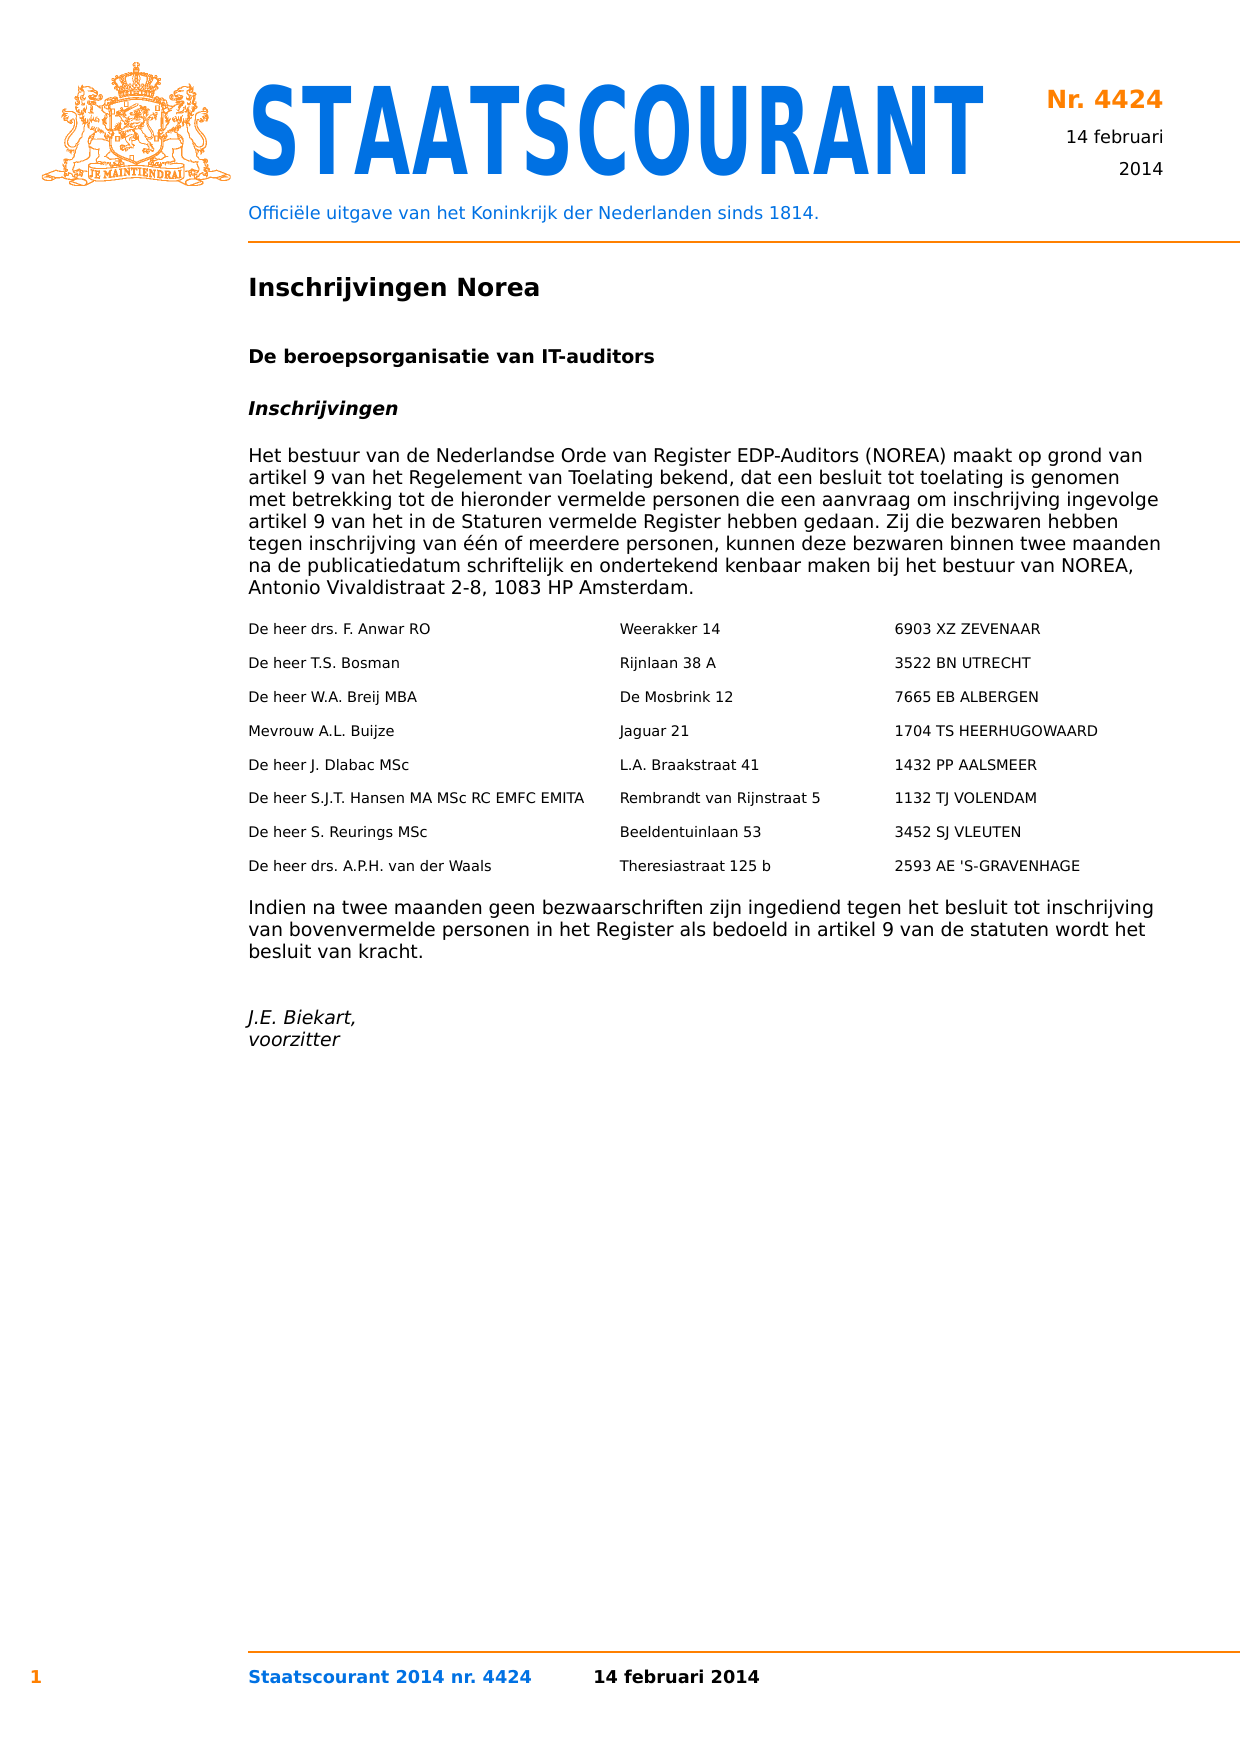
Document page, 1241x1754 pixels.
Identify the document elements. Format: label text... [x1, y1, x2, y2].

table_cell [614, 706, 888, 722]
table_cell [248, 740, 613, 756]
table_header Weerakker 14 [614, 621, 888, 638]
subtitle Inschrijvingen Norea [248, 273, 1163, 302]
table_cell Officiële uitgave van het Koninkrijk der Nederlanden sinds 1814. [248, 203, 1240, 241]
table_cell [248, 672, 613, 688]
table_cell 1432 PP AALSMEER [889, 756, 1163, 773]
table_cell 3452 SJ VLEUTEN [889, 824, 1163, 841]
table_cell De heer drs. A.P.H. van der Waals [248, 858, 613, 875]
table_cell 1704 TS HEERHUGOWAARD [889, 723, 1163, 739]
table_cell [248, 638, 613, 654]
table_cell [248, 706, 613, 722]
table_header STAATSCOURANT [248, 62, 998, 203]
table_cell [614, 841, 888, 858]
table_cell [889, 740, 1163, 756]
table_cell Mevrouw A.L. Buijze [248, 723, 613, 739]
table_cell De heer W.A. Breij MBA [248, 689, 613, 706]
subtitle Inschrijvingen [248, 398, 1163, 420]
table_cell 3522 BN UTRECHT [889, 655, 1163, 672]
table_header [25, 62, 248, 241]
table_cell [614, 808, 888, 824]
subtitle De beroepsorganisatie van IT-auditors [248, 346, 1163, 368]
table_cell 2014 [998, 153, 1240, 203]
table_cell [614, 672, 888, 688]
text Het bestuur van de Nederlandse Orde van Register EDP-Auditors (NOREA) maakt op grond van artikel 9 van het Regelement van Toelating bekend, dat een besluit tot toelating is genomen met betrekking tot de hieronder vermelde personen die een aanvraag om inschrijving ingevolge artikel 9 van het in de Staturen vermelde Register hebben gedaan. Zij die bezwaren hebben tegen inschrijving van één of meerdere personen, kunnen deze bezwaren binnen twee maanden na de publicatiedatum schriftelijk en ondertekend kenbaar maken bij het bestuur van NOREA, Antonio Vivaldistraat 2-8, 1083 HP Amsterdam. [248, 445, 1163, 599]
table_cell [614, 740, 888, 756]
table_cell [614, 774, 888, 790]
table_cell De heer T.S. Bosman [248, 655, 613, 672]
table_cell [248, 808, 613, 824]
table_cell Beeldentuinlaan 53 [614, 824, 888, 841]
picture [41, 62, 231, 186]
table_cell De Mosbrink 12 [614, 689, 888, 706]
text J.E. Biekart, voorzitter [248, 985, 1163, 1051]
table_cell [889, 841, 1163, 858]
table_cell De heer S. Reurings MSc [248, 824, 613, 841]
table_header De heer drs. F. Anwar RO [248, 621, 613, 638]
table_cell [889, 706, 1163, 722]
table_header 6903 XZ ZEVENAAR [889, 621, 1163, 638]
table_cell De heer J. Dlabac MSc [248, 756, 613, 773]
table_cell [889, 774, 1163, 790]
table_cell [889, 672, 1163, 688]
table_cell [248, 841, 613, 858]
table_cell [889, 808, 1163, 824]
text Indien na twee maanden geen bezwaarschriften zijn ingediend tegen het besluit tot inschrijving van bovenvermelde personen in het Register als bedoeld in artikel 9 van de statuten wordt het besluit van kracht. [248, 897, 1163, 963]
table_cell [889, 638, 1163, 654]
table_header Nr. 4424 [998, 62, 1240, 121]
table_cell Rembrandt van Rijnstraat 5 [614, 790, 888, 807]
table_cell Jaguar 21 [614, 723, 888, 739]
table_cell [248, 774, 613, 790]
table_cell Theresiastraat 125 b [614, 858, 888, 875]
table_cell Rijnlaan 38 A [614, 655, 888, 672]
table_cell [614, 638, 888, 654]
table_cell De heer S.J.T. Hansen MA MSc RC EMFC EMITA [248, 790, 613, 807]
table_cell L.A. Braakstraat 41 [614, 756, 888, 773]
table_cell 2593 AE 'S-GRAVENHAGE [889, 858, 1163, 875]
table_cell 7665 EB ALBERGEN [889, 689, 1163, 706]
table_cell 14 februari [998, 121, 1240, 153]
table_cell 1132 TJ VOLENDAM [889, 790, 1163, 807]
